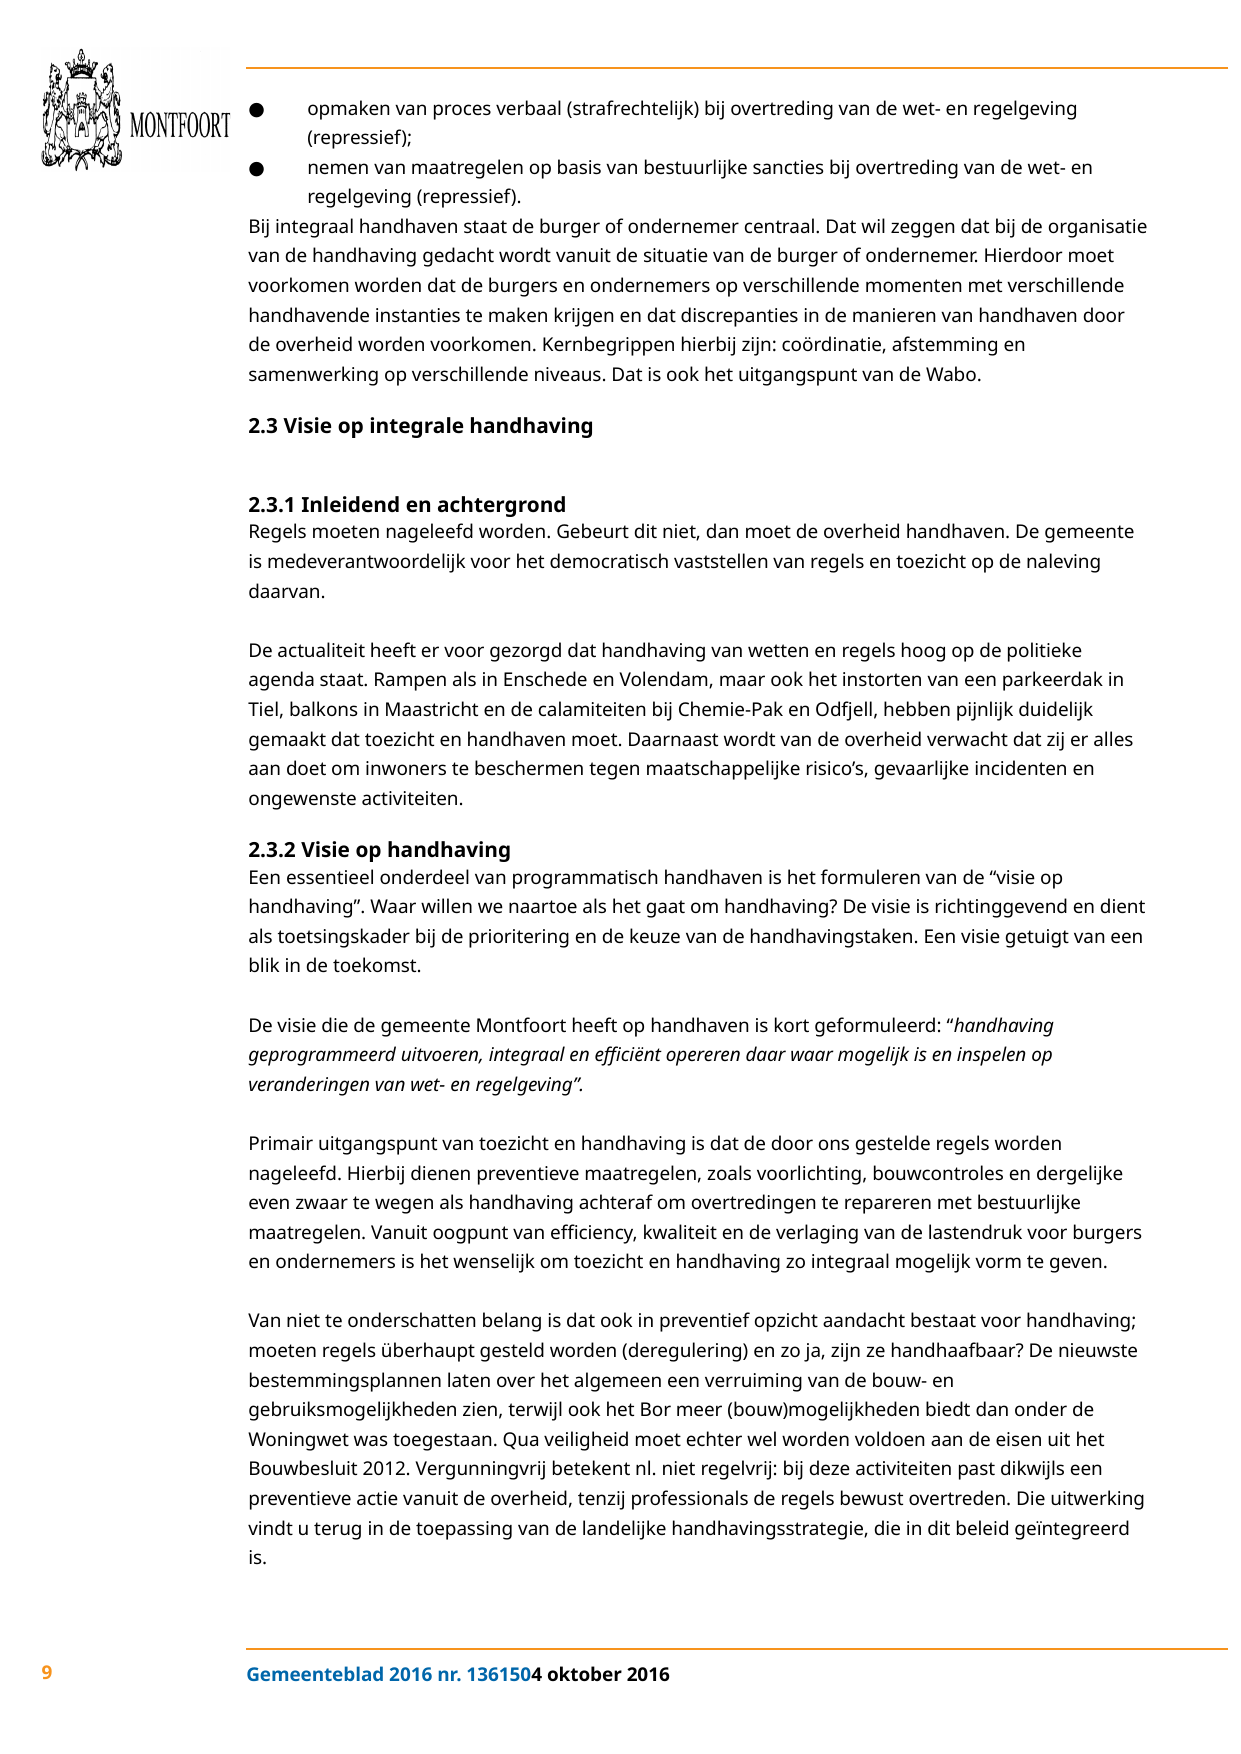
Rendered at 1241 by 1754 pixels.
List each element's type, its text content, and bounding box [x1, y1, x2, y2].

text 2.3.1 Inleidend en achtergrond [248, 490, 1152, 519]
text Regels moeten nageleefd worden. Gebeurt dit niet, dan moet de overheid handhaven. De gemeente is medeverantwoordelijk voor het democratisch vaststellen van regels en toezicht op de naleving daarvan. [248, 519, 1152, 604]
text 2.3 Visie op integrale handhaving [248, 411, 1152, 440]
text 2.3.2 Visie op handhaving [248, 835, 1152, 864]
text De visie die de gemeente Montfoort heeft op handhaven is kort geformuleerd: “handhaving geprogrammeerd uitvoeren, integraal en efficiënt opereren daar waar mogelijk is en inspelen op veranderingen van wet- en regelgeving”. [248, 1012, 1152, 1097]
text De actualiteit heeft er voor gezorgd dat handhaving van wetten en regels hoog op de politieke agenda staat. Rampen als in Enschede en Volendam, maar ook het instorten van een parkeerdak in Tiel, balkons in Maastricht en de calamiteiten bij Chemie-Pak en Odfjell, hebben pijnlijk duidelijk gemaakt dat toezicht en handhaven moet. Daarnaast wordt van de overheid verwacht dat zij er alles aan doet om inwoners te beschermen tegen maatschappelijke risico’s, gevaarlijke incidenten en ongewenste activiteiten. [248, 637, 1152, 811]
list nemen van maatregelen op basis van bestuurlijke sancties bij overtreding van de wet- en regelgeving (repressief). [248, 154, 1152, 209]
text Primair uitgangspunt van toezicht en handhaving is dat de door ons gestelde regels worden nageleefd. Hierbij dienen preventieve maatregelen, zoals voorlichting, bouwcontroles en dergelijke even zwaar te wegen als handhaving achteraf om overtredingen te repareren met bestuurlijke maatregelen. Vanuit oogpunt van efficiency, kwaliteit en de verlaging van de lastendruk voor burgers en ondernemers is het wenselijk om toezicht en handhaving zo integraal mogelijk vorm te geven. [248, 1130, 1152, 1274]
text Bij integraal handhaven staat de burger of ondernemer centraal. Dat wil zeggen dat bij de organisatie van de handhaving gedacht wordt vanuit de situatie van de burger of ondernemer. Hierdoor moet voorkomen worden dat de burgers en ondernemers op verschillende momenten met verschillende handhavende instanties te maken krijgen en dat discrepanties in de manieren van handhaven door de overheid worden voorkomen. Kernbegrippen hierbij zijn: coördinatie, afstemming en samenwerking op verschillende niveaus. Dat is ook het uitgangspunt van de Wabo. [248, 213, 1152, 387]
text Van niet te onderschatten belang is dat ook in preventief opzicht aandacht bestaat voor handhaving; moeten regels überhaupt gesteld worden (deregulering) en zo ja, zijn ze handhaafbaar? De nieuwste bestemmingsplannen laten over het algemeen een verruiming van de bouw- en gebruiksmogelijkheden zien, terwijl ook het Bor meer (bouw)mogelijkheden biedt dan onder de Woningwet was toegestaan. Qua veiligheid moet echter wel worden voldoen aan de eisen uit het Bouwbesluit 2012. Vergunningvrij betekent nl. niet regelvrij: bij deze activiteiten past dikwijls een preventieve actie vanuit de overheid, tenzij professionals de regels bewust overtreden. Die uitwerking vindt u terug in de toepassing van de landelijke handhavingsstrategie, die in dit beleid geïntegreerd is. [248, 1308, 1152, 1570]
picture [41, 47, 231, 172]
list opmaken van proces verbaal (strafrechtelijk) bij overtreding van de wet- en regelgeving (repressief); [248, 95, 1152, 150]
text Een essentieel onderdeel van programmatisch handhaven is het formuleren van de “visie op handhaving”. Waar willen we naartoe als het gaat om handhaving? De visie is richtinggevend en dient als toetsingskader bij de prioritering en de keuze van de handhavingstaken. Een visie getuigt van een blik in de toekomst. [248, 864, 1152, 978]
